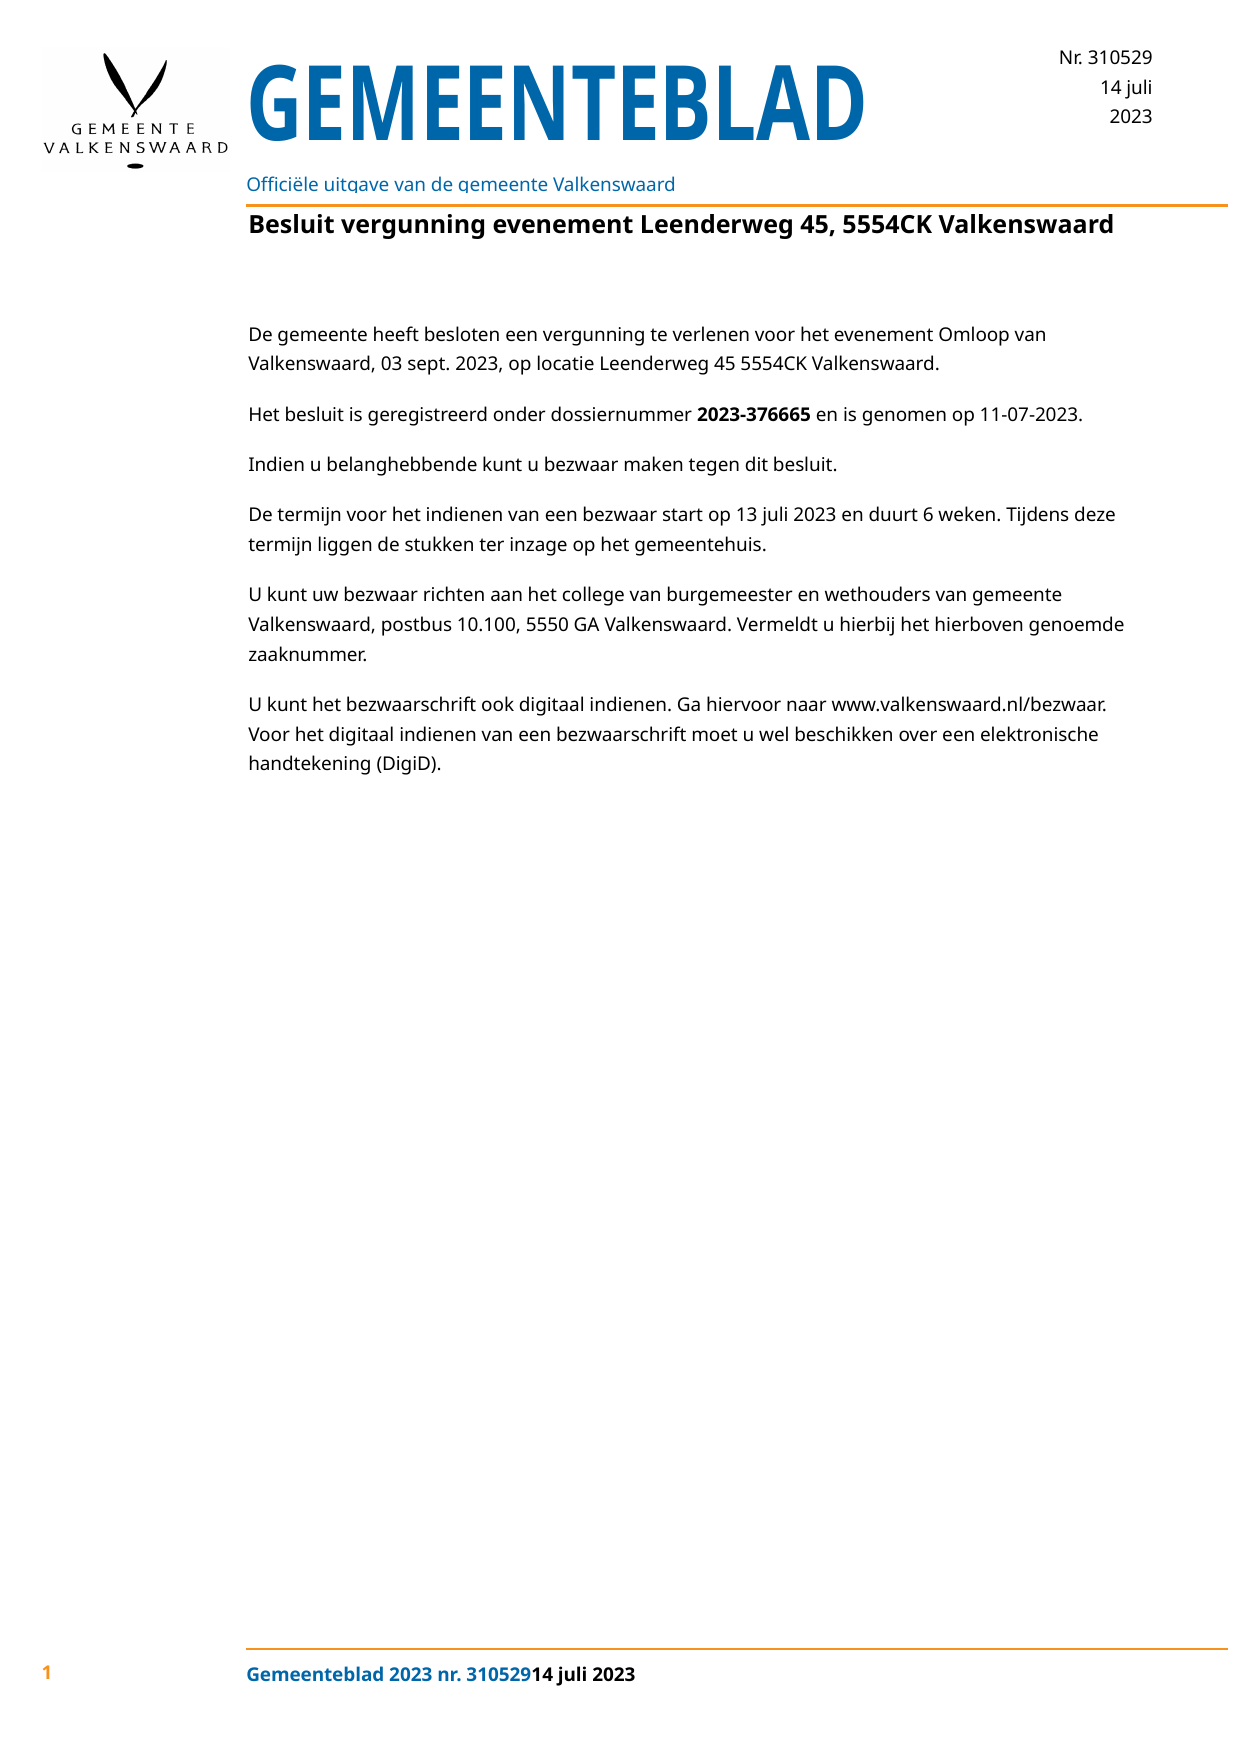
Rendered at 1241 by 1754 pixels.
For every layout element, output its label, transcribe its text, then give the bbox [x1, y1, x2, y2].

text U kunt het bezwaarschrift ook digitaal indienen. Ga hiervoor naar www.valkenswaard.nl/bezwaar. Voor het digitaal indienen van een bezwaarschrift moet u wel beschikken over een elektronische handtekening (DigiD). [248, 691, 1152, 776]
text U kunt uw bezwaar richten aan het college van burgemeester en wethouders van gemeente Valkenswaard, postbus 10.100, 5550 GA Valkenswaard. Vermeldt u hierbij het hierboven genoemde zaaknummer. [248, 582, 1152, 666]
text Besluit vergunning evenement Leenderweg 45, 5554CK Valkenswaard [248, 207, 1152, 241]
text Het besluit is geregistreerd onder dossiernummer 2023-376665 en is genomen op 11-07-2023. [248, 401, 1152, 426]
text De termijn voor het indienen van een bezwaar start op 13 juli 2023 en duurt 6 weken. Tijdens deze termijn liggen de stukken ter inzage op het gemeentehuis. [248, 502, 1152, 557]
picture [41, 47, 231, 172]
text Indien u belanghebbende kunt u bezwaar maken tegen dit besluit. [248, 451, 1152, 477]
text De gemeente heeft besloten een vergunning te verlenen voor het evenement Omloop van Valkenswaard, 03 sept. 2023, op locatie Leenderweg 45 5554CK Valkenswaard. [248, 321, 1152, 376]
